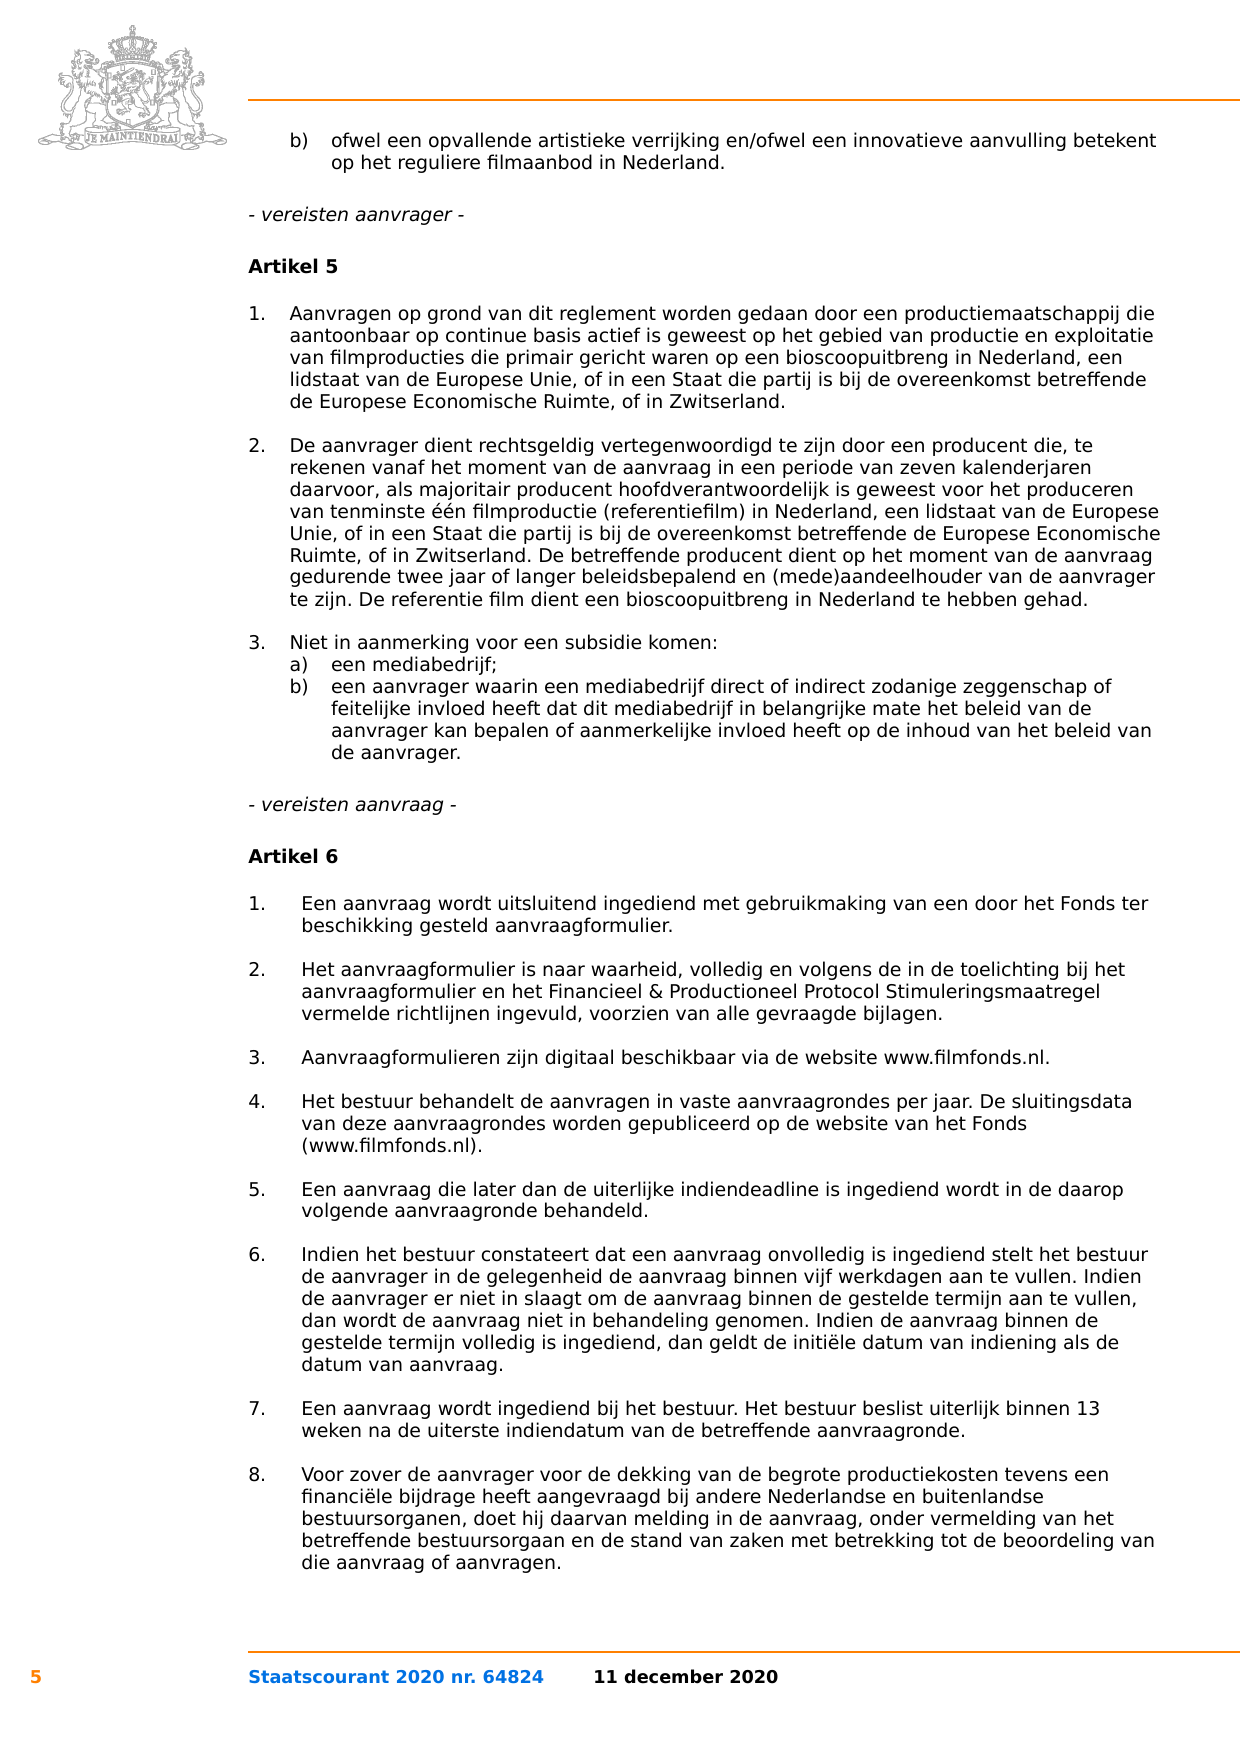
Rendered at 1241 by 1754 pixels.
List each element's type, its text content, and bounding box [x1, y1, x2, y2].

text 7. Een aanvraag wordt ingediend bij het bestuur. Het bestuur beslist uiterlijk binnen 13 weken na de uiterste indiendatum van de betreffende aanvraagronde. [248, 1398, 1163, 1442]
text 8. Voor zover de aanvrager voor de dekking van de begrote productiekosten tevens een financiële bijdrage heeft aangevraagd bij andere Nederlandse en buitenlandse bestuursorganen, doet hij daarvan melding in de aanvraag, onder vermelding van het betreffende bestuursorgaan en de stand van zaken met betrekking tot de beoordeling van die aanvraag of aanvragen. [248, 1464, 1163, 1574]
text 5. Een aanvraag die later dan de uiterlijke indiendeadline is ingediend wordt in de daarop volgende aanvraagronde behandeld. [248, 1178, 1163, 1222]
subtitle - vereisten aanvraag - [248, 794, 1163, 816]
picture [38, 25, 227, 150]
text 2. Het aanvraagformulier is naar waarheid, volledig en volgens de in de toelichting bij het aanvraagformulier en het Financieel & Productioneel Protocol Stimuleringsmaatregel vermelde richtlijnen ingevuld, voorzien van alle gevraagde bijlagen. [248, 959, 1163, 1025]
subtitle Artikel 6 [248, 846, 1163, 868]
text 4. Het bestuur behandelt de aanvragen in vaste aanvraagrondes per jaar. De sluitingsdata van deze aanvraagrondes worden gepubliceerd op de website van het Fonds (www.filmfonds.nl). [248, 1091, 1163, 1157]
text 2. De aanvrager dient rechtsgeldig vertegenwoordigd te zijn door een producent die, te rekenen vanaf het moment van de aanvraag in een periode van zeven kalenderjaren daarvoor, als majoritair producent hoofdverantwoordelijk is geweest voor het produceren van tenminste één filmproductie (referentiefilm) in Nederland, een lidstaat van de Europese Unie, of in een Staat die partij is bij de overeenkomst betreffende de Europese Economische Ruimte, of in Zwitserland. De betreffende producent dient op het moment van de aanvraag gedurende twee jaar of langer beleidsbepalend en (mede)aandeelhouder van de aanvrager te zijn. De referentie film dient een bioscoopuitbreng in Nederland te hebben gehad. [248, 434, 1163, 610]
text b) een aanvrager waarin een mediabedrijf direct of indirect zodanige zeggenschap of feitelijke invloed heeft dat dit mediabedrijf in belangrijke mate het beleid van de aanvrager kan bepalen of aanmerkelijke invloed heeft op de inhoud van het beleid van de aanvrager. [289, 676, 1163, 764]
text 1. Een aanvraag wordt uitsluitend ingediend met gebruikmaking van een door het Fonds ter beschikking gesteld aanvraagformulier. [248, 893, 1163, 937]
text 6. Indien het bestuur constateert dat een aanvraag onvolledig is ingediend stelt het bestuur de aanvrager in de gelegenheid de aanvraag binnen vijf werkdagen aan te vullen. Indien de aanvrager er niet in slaagt om de aanvraag binnen de gestelde termijn aan te vullen, dan wordt de aanvraag niet in behandeling genomen. Indien de aanvraag binnen de gestelde termijn volledig is ingediend, dan geldt de initiële datum van indiening als de datum van aanvraag. [248, 1244, 1163, 1376]
subtitle Artikel 5 [248, 256, 1163, 278]
text 3. Niet in aanmerking voor een subsidie komen: [248, 632, 1163, 654]
subtitle - vereisten aanvrager - [248, 204, 1163, 226]
text 1. Aanvragen op grond van dit reglement worden gedaan door een productiemaatschappij die aantoonbaar op continue basis actief is geweest op het gebied van productie en exploitatie van filmproducties die primair gericht waren op een bioscoopuitbreng in Nederland, een lidstaat van de Europese Unie, of in een Staat die partij is bij de overeenkomst betreffende de Europese Economische Ruimte, of in Zwitserland. [248, 303, 1163, 413]
text a) een mediabedrijf; [289, 654, 1163, 676]
text 3. Aanvraagformulieren zijn digitaal beschikbaar via de website www.filmfonds.nl. [248, 1047, 1163, 1069]
text b) ofwel een opvallende artistieke verrijking en/ofwel een innovatieve aanvulling betekent op het reguliere filmaanbod in Nederland. [289, 130, 1163, 174]
